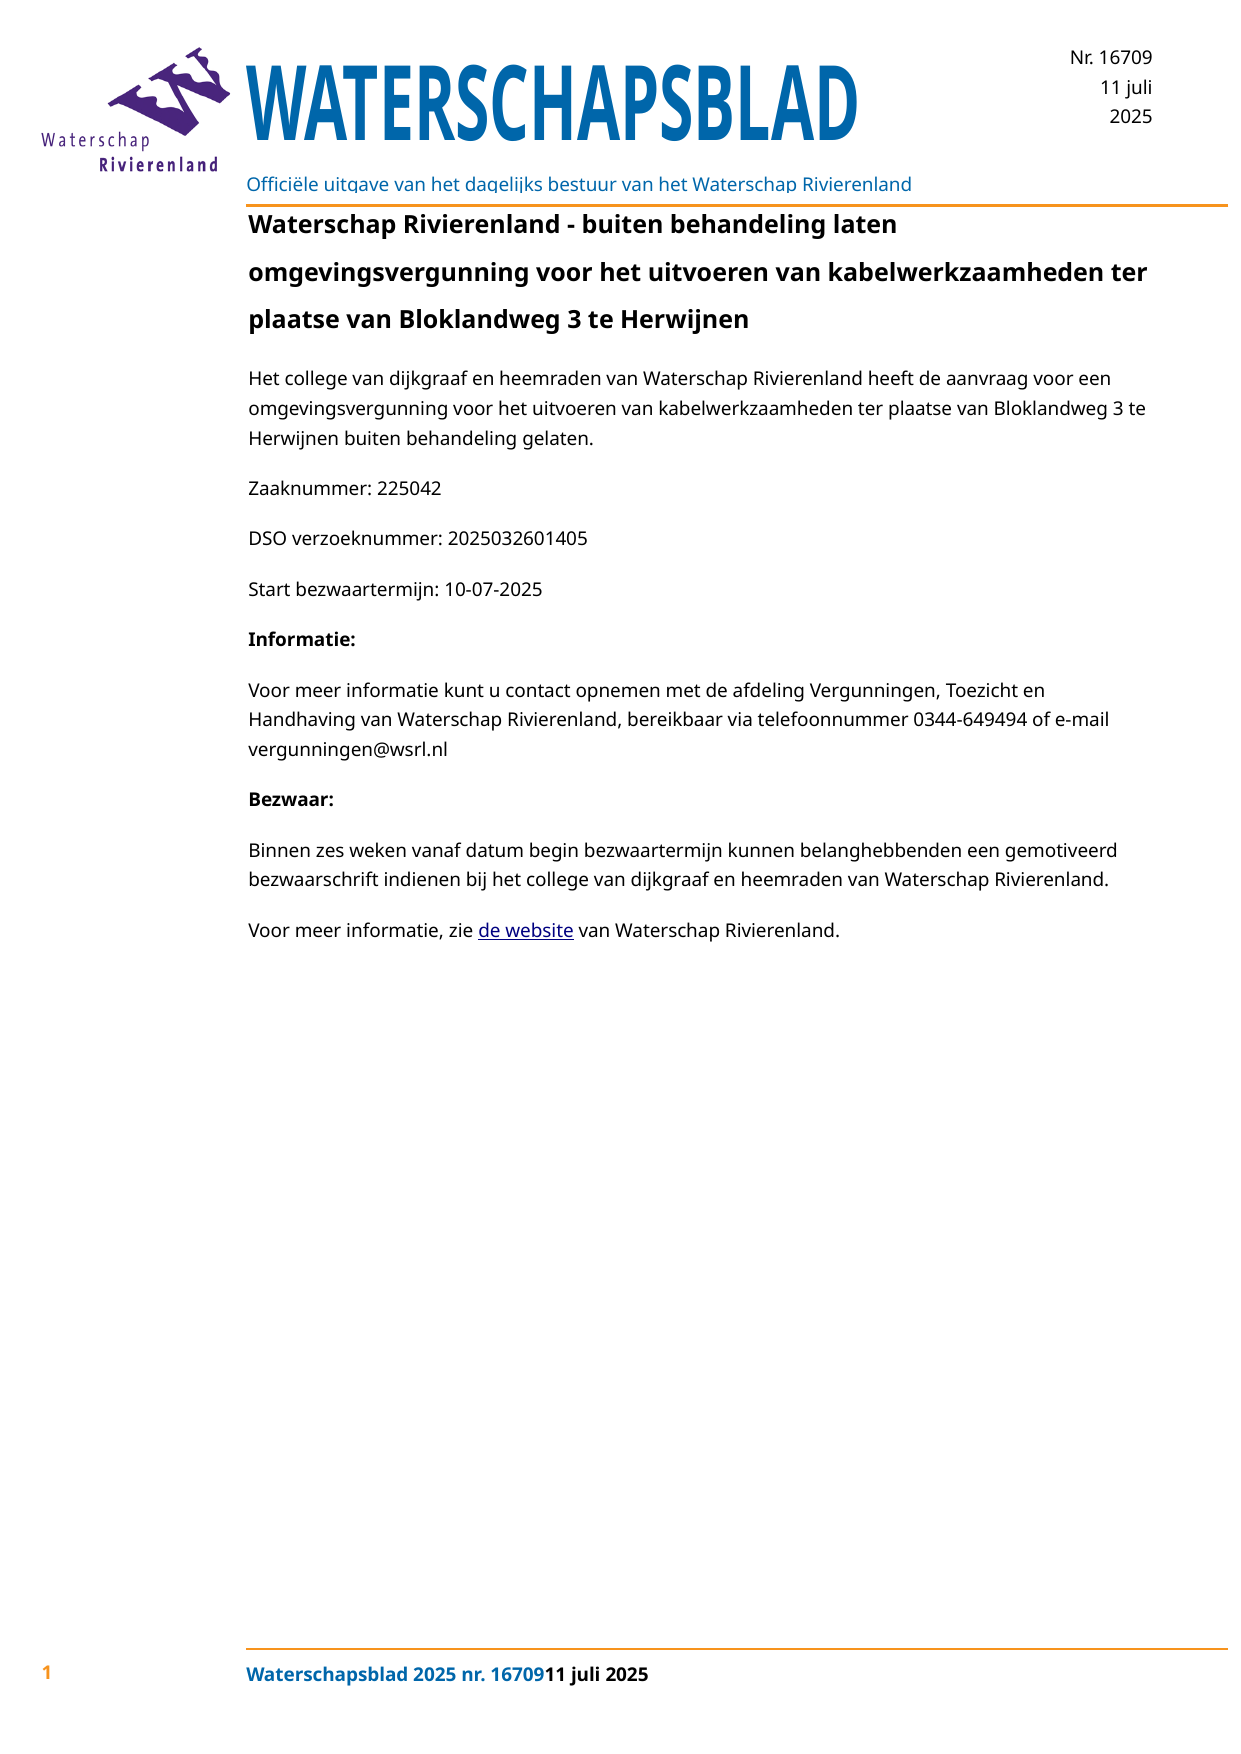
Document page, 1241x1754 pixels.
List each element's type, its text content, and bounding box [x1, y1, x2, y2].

text Start bezwaartermijn: 10-07-2025 [248, 576, 1152, 602]
text Het college van dijkgraaf en heemraden van Waterschap Rivierenland heeft de aanvraag voor een omgevingsvergunning voor het uitvoeren van kabelwerkzaamheden ter plaatse van Bloklandweg 3 te Herwijnen buiten behandeling gelaten. [248, 366, 1152, 450]
text Waterschap Rivierenland - buiten behandeling laten omgevingsvergunning voor het uitvoeren van kabelwerkzaamheden ter plaatse van Bloklandweg 3 te Herwijnen [248, 207, 1152, 336]
text DSO verzoeknummer: 2025032601405 [248, 526, 1152, 551]
text Voor meer informatie kunt u contact opnemen met de afdeling Vergunningen, Toezicht en Handhaving van Waterschap Rivierenland, bereikbaar via telefoonnummer 0344-649494 of e-mail vergunningen@wsrl.nl [248, 677, 1152, 762]
text Zaaknummer: 225042 [248, 475, 1152, 501]
text Informatie: [248, 626, 1152, 652]
text Bezwaar: [248, 786, 1152, 812]
picture [41, 47, 231, 172]
text Voor meer informatie, zie de website van Waterschap Rivierenland. [248, 917, 1152, 942]
text Binnen zes weken vanaf datum begin bezwaartermijn kunnen belanghebbenden een gemotiveerd bezwaarschrift indienen bij het college van dijkgraaf en heemraden van Waterschap Rivierenland. [248, 837, 1152, 892]
